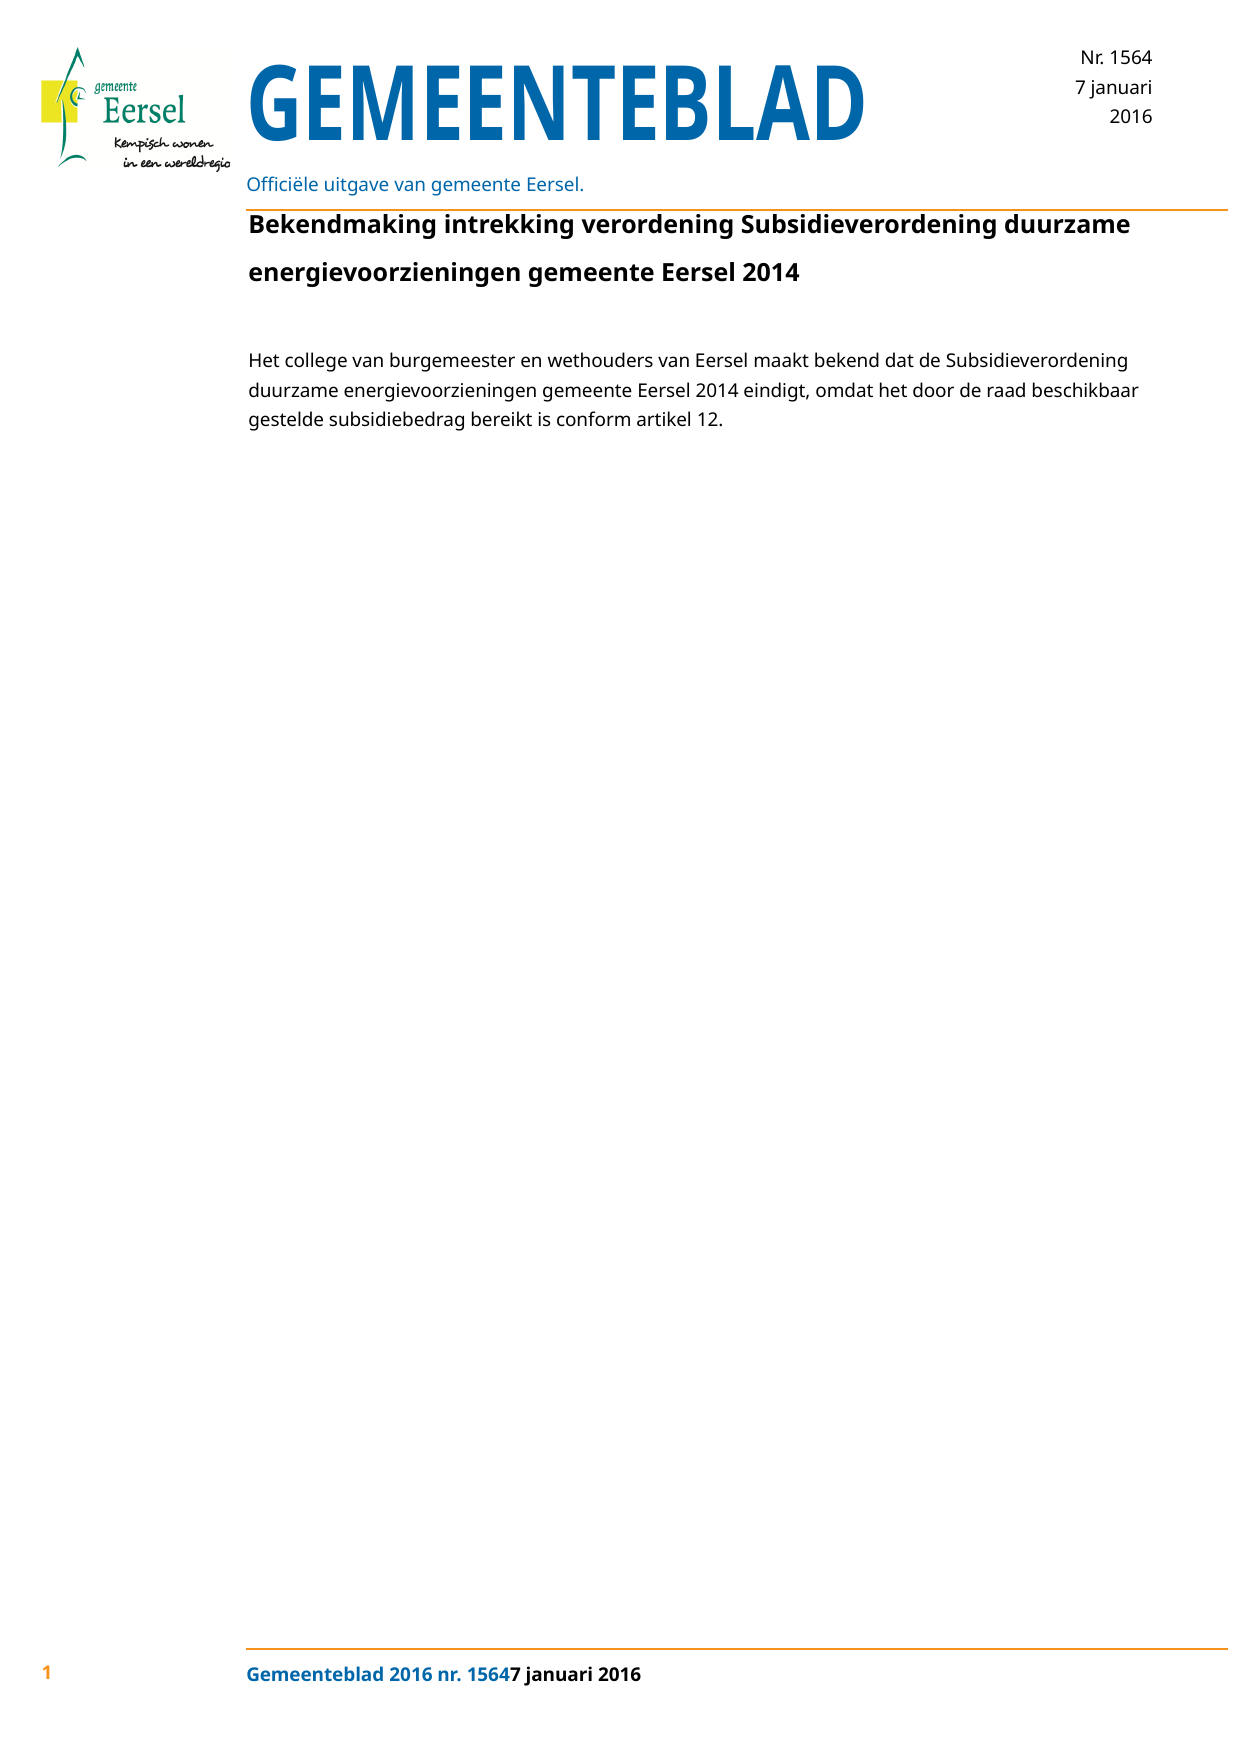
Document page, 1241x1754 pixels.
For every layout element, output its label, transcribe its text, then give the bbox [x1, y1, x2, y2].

picture [41, 47, 231, 172]
text Bekendmaking intrekking verordening Subsidieverordening duurzame energievoorzieningen gemeente Eersel 2014 [248, 211, 1152, 288]
text Het college van burgemeester en wethouders van Eersel maakt bekend dat de Subsidieverordening duurzame energievoorzieningen gemeente Eersel 2014 eindigt, omdat het door de raad beschikbaar gestelde subsidiebedrag bereikt is conform artikel 12. [248, 347, 1152, 432]
